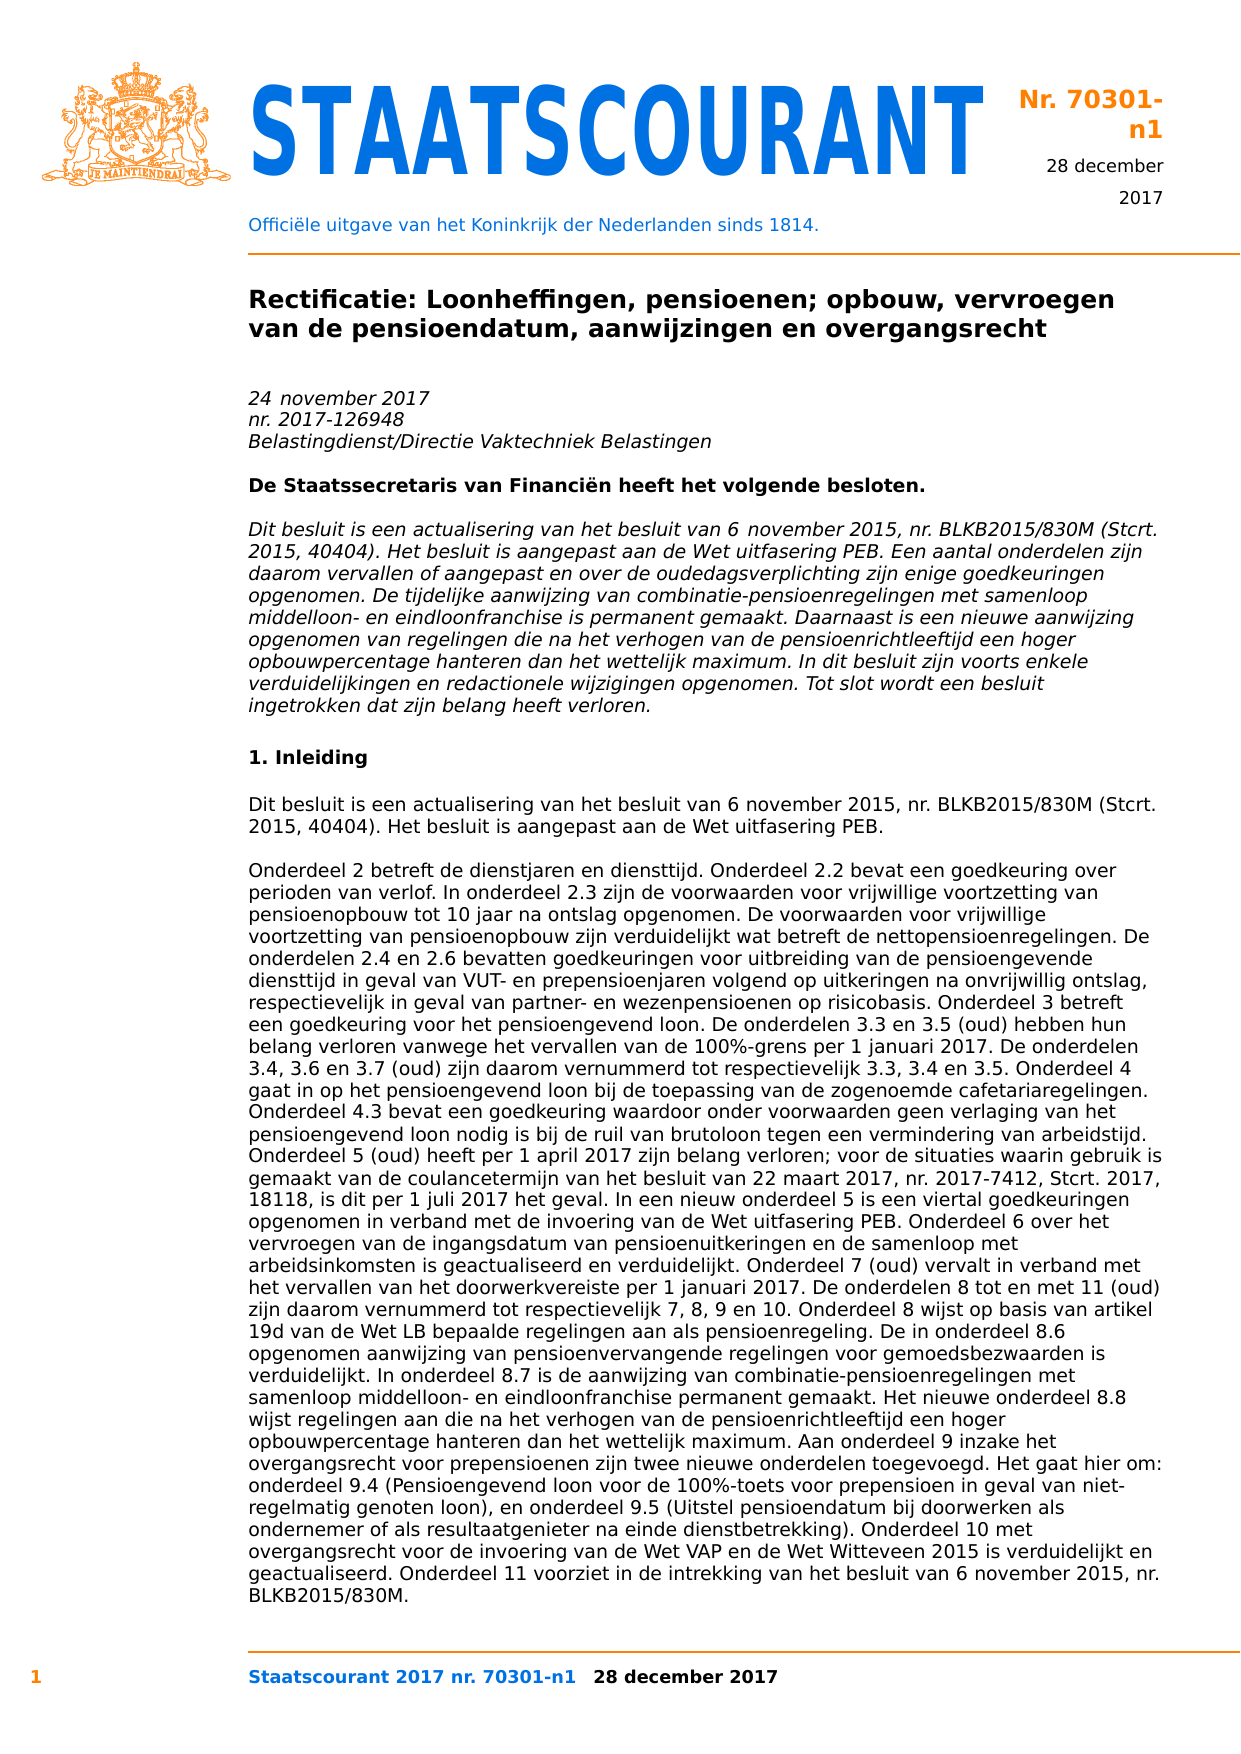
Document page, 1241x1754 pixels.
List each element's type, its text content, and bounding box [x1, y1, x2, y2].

text nr. 2017-126948 [248, 409, 1163, 431]
text Onderdeel 2 betreft de dienstjaren en diensttijd. Onderdeel 2.2 bevat een goedkeuring over perioden van verlof. In onderdeel 2.3 zijn de voorwaarden voor vrijwillige voortzetting van pensioenopbouw tot 10 jaar na ontslag opgenomen. De voorwaarden voor vrijwillige voortzetting van pensioenopbouw zijn verduidelijkt wat betreft de nettopensioenregelingen. De onderdelen 2.4 en 2.6 bevatten goedkeuringen voor uitbreiding van de pensioengevende diensttijd in geval van VUT- en prepensioenjaren volgend op uitkeringen na onvrijwillig ontslag, respectievelijk in geval van partner- en wezenpensioenen op risicobasis. Onderdeel 3 betreft een goedkeuring voor het pensioengevend loon. De onderdelen 3.3 en 3.5 (oud) hebben hun belang verloren vanwege het vervallen van de 100%-grens per 1 januari 2017. De onderdelen 3.4, 3.6 en 3.7 (oud) zijn daarom vernummerd tot respectievelijk 3.3, 3.4 en 3.5. Onderdeel 4 gaat in op het pensioengevend loon bij de toepassing van de zogenoemde cafetariaregelingen. Onderdeel 4.3 bevat een goedkeuring waardoor onder voorwaarden geen verlaging van het pensioengevend loon nodig is bij de ruil van brutoloon tegen een vermindering van arbeidstijd. Onderdeel 5 (oud) heeft per 1 april 2017 zijn belang verloren; voor de situaties waarin gebruik is gemaakt van de coulancetermijn van het besluit van 22 maart 2017, nr. 2017-7412, Stcrt. 2017, 18118, is dit per 1 juli 2017 het geval. In een nieuw onderdeel 5 is een viertal goedkeuringen opgenomen in verband met de invoering van de Wet uitfasering PEB. Onderdeel 6 over het vervroegen van de ingangsdatum van pensioenuitkeringen en de samenloop met arbeidsinkomsten is geactualiseerd en verduidelijkt. Onderdeel 7 (oud) vervalt in verband met het vervallen van het doorwerkvereiste per 1 januari 2017. De onderdelen 8 tot en met 11 (oud) zijn daarom vernummerd tot respectievelijk 7, 8, 9 en 10. Onderdeel 8 wijst op basis van artikel 19d van de Wet LB bepaalde regelingen aan als pensioenregeling. De in onderdeel 8.6 opgenomen aanwijzing van pensioenvervangende regelingen voor gemoedsbezwaarden is verduidelijkt. In onderdeel 8.7 is de aanwijzing van combinatie-pensioenregelingen met samenloop middelloon- en eindloonfranchise permanent gemaakt. Het nieuwe onderdeel 8.8 wijst regelingen aan die na het verhogen van de pensioenrichtleeftijd een hoger opbouwpercentage hanteren dan het wettelijk maximum. Aan onderdeel 9 inzake het overgangsrecht voor prepensioenen zijn twee nieuwe onderdelen toegevoegd. Het gaat hier om: onderdeel 9.4 (Pensioengevend loon voor de 100%-toets voor prepensioen in geval van niet-regelmatig genoten loon), en onderdeel 9.5 (Uitstel pensioendatum bij doorwerken als ondernemer of als resultaatgenieter na einde dienstbetrekking). Onderdeel 10 met overgangsrecht voor de invoering van de Wet VAP en de Wet Witteveen 2015 is verduidelijkt en geactualiseerd. Onderdeel 11 voorziet in de intrekking van het besluit van 6 november 2015, nr. BLKB2015/830M. [248, 860, 1163, 1607]
text Dit besluit is een actualisering van het besluit van 6 november 2015, nr. BLKB2015/830M (Stcrt. 2015, 40404). Het besluit is aangepast aan de Wet uitfasering PEB. [248, 794, 1163, 838]
text Belastingdienst/Directie Vaktechniek Belastingen [248, 431, 1163, 453]
picture [41, 62, 231, 186]
table_cell Officiële uitgave van het Koninkrijk der Nederlanden sinds 1814. [248, 215, 1240, 253]
subtitle Rectificatie: Loonheffingen, pensioenen; opbouw, vervroegen van de pensioendatum, aanwijzingen en overgangsrecht [248, 285, 1163, 344]
table_header STAATSCOURANT [248, 62, 998, 215]
table_cell 28 december [998, 150, 1240, 182]
table_header [25, 62, 248, 253]
table_header Nr. 70301-n1 [998, 62, 1240, 150]
text 24 november 2017 [248, 387, 1163, 409]
table_cell 2017 [998, 183, 1240, 215]
subtitle 1. Inleiding [248, 747, 1163, 769]
text Dit besluit is een actualisering van het besluit van 6 november 2015, nr. BLKB2015/830M (Stcrt. 2015, 40404). Het besluit is aangepast aan de Wet uitfasering PEB. Een aantal onderdelen zijn daarom vervallen of aangepast en over de oudedagsverplichting zijn enige goedkeuringen opgenomen. De tijdelijke aanwijzing van combinatie-pensioenregelingen met samenloop middelloon- en eindloonfranchise is permanent gemaakt. Daarnaast is een nieuwe aanwijzing opgenomen van regelingen die na het verhogen van de pensioenrichtleeftijd een hoger opbouwpercentage hanteren dan het wettelijk maximum. In dit besluit zijn voorts enkele verduidelijkingen en redactionele wijzigingen opgenomen. Tot slot wordt een besluit ingetrokken dat zijn belang heeft verloren. [248, 519, 1163, 717]
text De Staatssecretaris van Financiën heeft het volgende besloten. [248, 475, 1163, 497]
